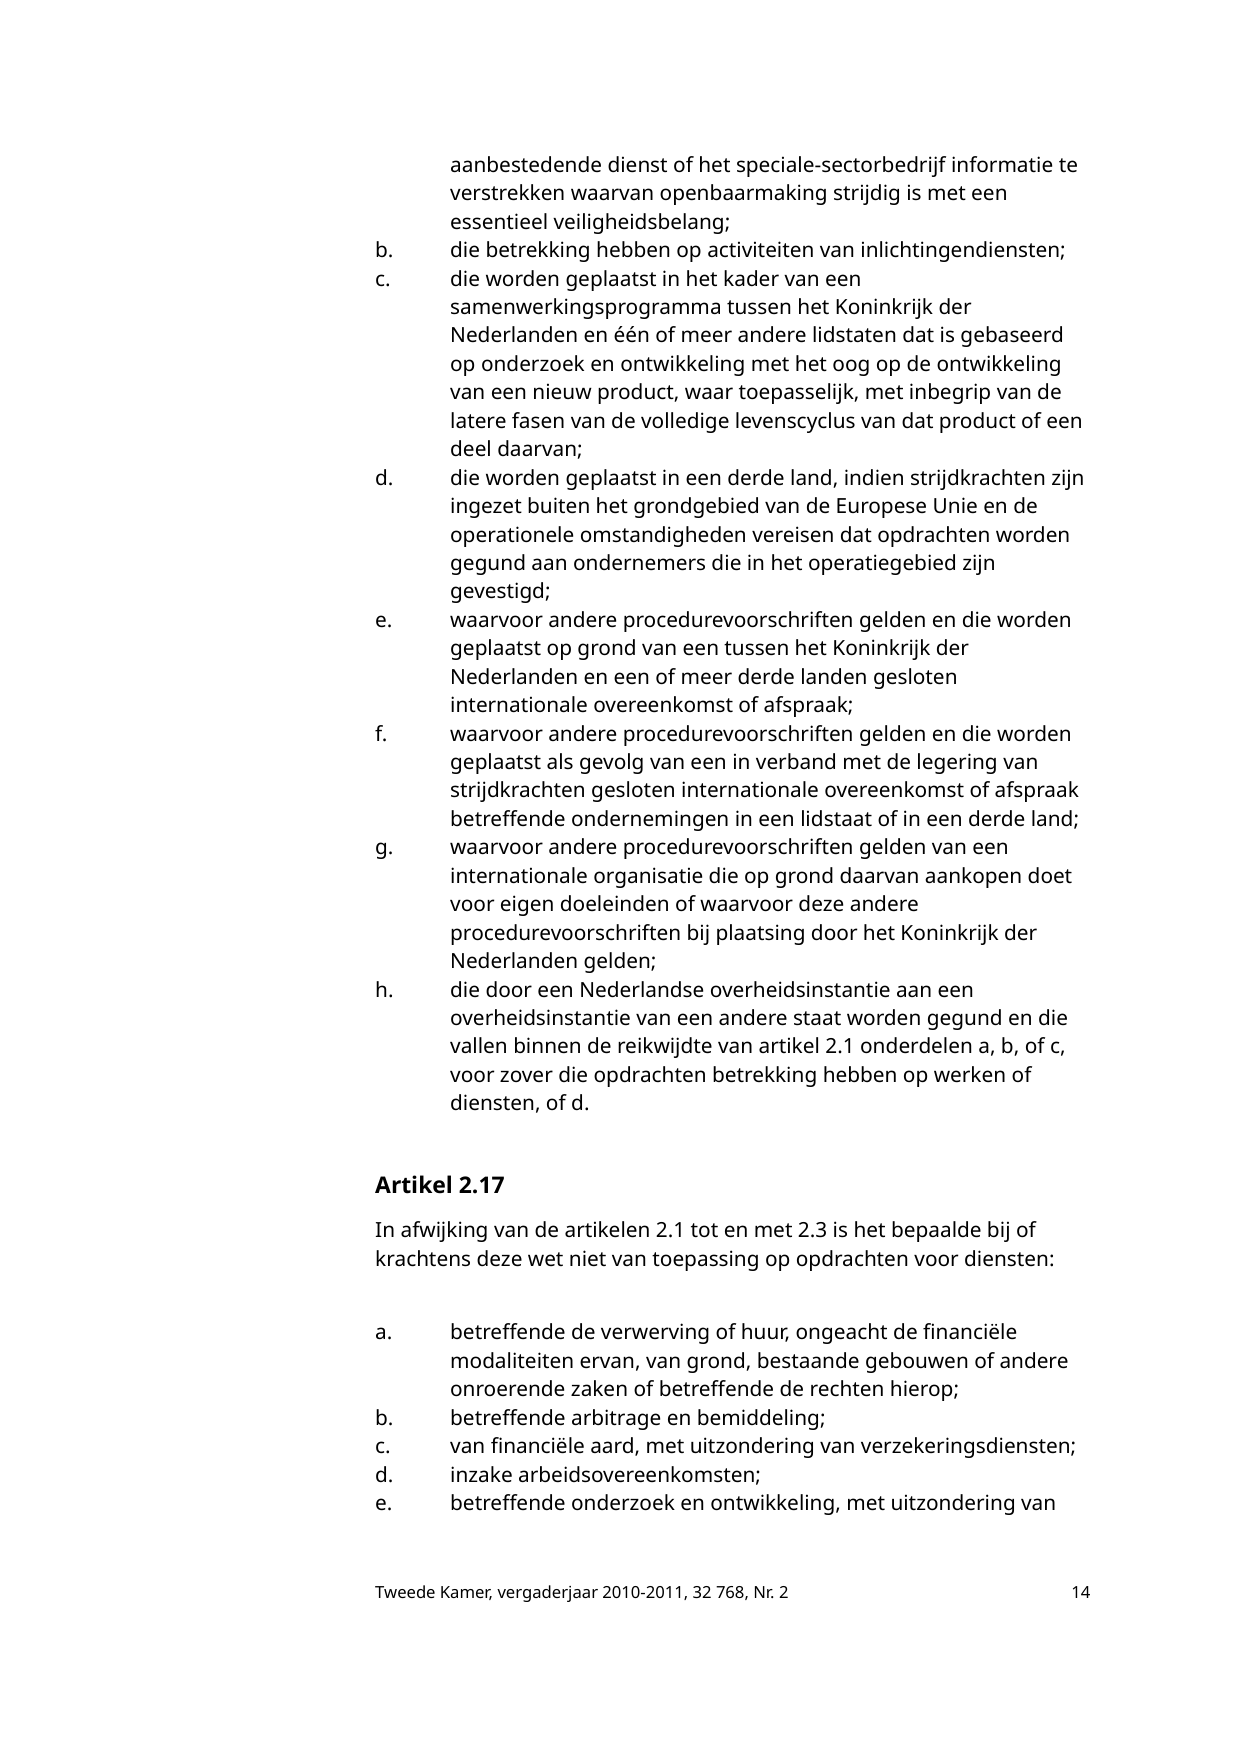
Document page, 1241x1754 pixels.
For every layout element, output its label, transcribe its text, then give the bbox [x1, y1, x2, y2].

list die betrekking hebben op activiteiten van inlichtingendiensten; [375, 235, 1090, 264]
list van financiële aard, met uitzondering van verzekeringsdiensten; [375, 1431, 1090, 1460]
list waarvoor andere procedurevoorschriften gelden en die worden geplaatst op grond van een tussen het Koninkrijk der Nederlanden en een of meer derde landen gesloten internationale overeenkomst of afspraak; [375, 605, 1090, 719]
list betreffende arbitrage en bemiddeling; [375, 1403, 1090, 1431]
list aanbestedende dienst of het speciale-sectorbedrijf informatie te verstrekken waarvan openbaarmaking strijdig is met een essentieel veiligheidsbelang; [375, 150, 1090, 235]
list betreffende onderzoek en ontwikkeling, met uitzondering van [375, 1488, 1090, 1517]
list die worden geplaatst in het kader van een samenwerkingsprogramma tussen het Koninkrijk der Nederlanden en één of meer andere lidstaten dat is gebaseerd op onderzoek en ontwikkeling met het oog op de ontwikkeling van een nieuw product, waar toepasselijk, met inbegrip van de latere fasen van de volledige levenscyclus van dat product of een deel daarvan; [375, 264, 1090, 463]
list die door een Nederlandse overheidsinstantie aan een overheidsinstantie van een andere staat worden gegund en die vallen binnen de reikwijdte van artikel 2.1 onderdelen a, b, of c, voor zover die opdrachten betrekking hebben op werken of diensten, of d. [375, 975, 1090, 1117]
list betreffende de verwerving of huur, ongeacht de financiële modaliteiten ervan, van grond, bestaande gebouwen of andere onroerende zaken of betreffende de rechten hierop; [375, 1317, 1090, 1403]
list waarvoor andere procedurevoorschriften gelden van een internationale organisatie die op grond daarvan aankopen doet voor eigen doeleinden of waarvoor deze andere procedurevoorschriften bij plaatsing door het Koninkrijk der Nederlanden gelden; [375, 832, 1090, 975]
list inzake arbeidsovereenkomsten; [375, 1460, 1090, 1488]
subtitle Artikel 2.17 [375, 1169, 1090, 1201]
list waarvoor andere procedurevoorschriften gelden en die worden geplaatst als gevolg van een in verband met de legering van strijdkrachten gesloten internationale overeenkomst of afspraak betreffende ondernemingen in een lidstaat of in een derde land; [375, 719, 1090, 832]
list die worden geplaatst in een derde land, indien strijdkrachten zijn ingezet buiten het grondgebied van de Europese Unie en de operationele omstandigheden vereisen dat opdrachten worden gegund aan ondernemers die in het operatiegebied zijn gevestigd; [375, 463, 1090, 605]
text In afwijking van de artikelen 2.1 tot en met 2.3 is het bepaalde bij of krachtens deze wet niet van toepassing op opdrachten voor diensten: [375, 1216, 1090, 1272]
